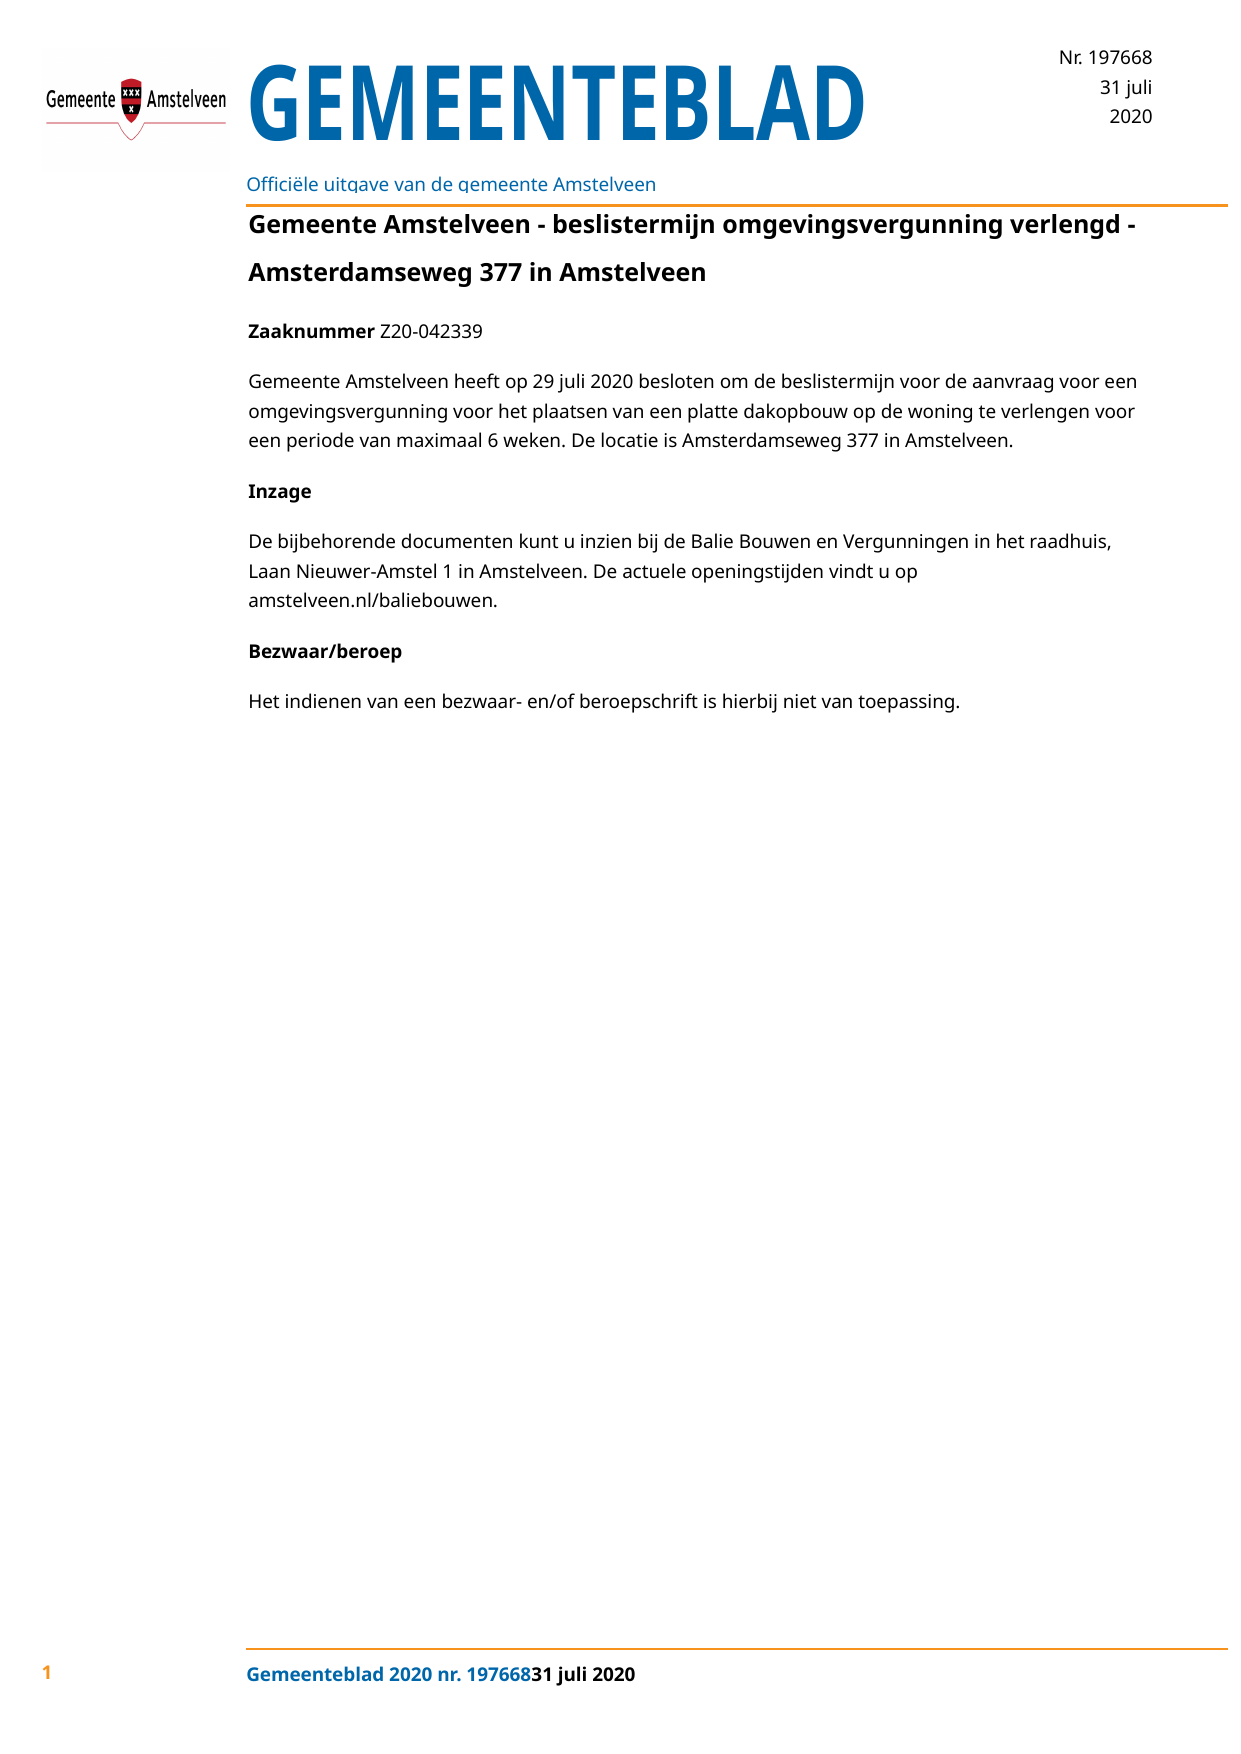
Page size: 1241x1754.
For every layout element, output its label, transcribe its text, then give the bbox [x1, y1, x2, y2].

text Bezwaar/beroep [248, 638, 1152, 664]
text Gemeente Amstelveen - beslistermijn omgevingsvergunning verlengd - Amsterdamseweg 377 in Amstelveen [248, 207, 1152, 288]
text Het indienen van een bezwaar- en/of beroepschrift is hierbij niet van toepassing. [248, 688, 1152, 714]
text De bijbehorende documenten kunt u inzien bij de Balie Bouwen en Vergunningen in het raadhuis, Laan Nieuwer-Amstel 1 in Amstelveen. De actuele openingstijden vindt u op amstelveen.nl/baliebouwen. [248, 528, 1152, 613]
picture [41, 47, 231, 172]
text Inzage [248, 478, 1152, 504]
text Gemeente Amstelveen heeft op 29 juli 2020 besloten om de beslistermijn voor de aanvraag voor een omgevingsvergunning voor het plaatsen van een platte dakopbouw op de woning te verlengen voor een periode van maximaal 6 weken. De locatie is Amsterdamseweg 377 in Amstelveen. [248, 368, 1152, 453]
text Zaaknummer Z20-042339 [248, 318, 1152, 344]
